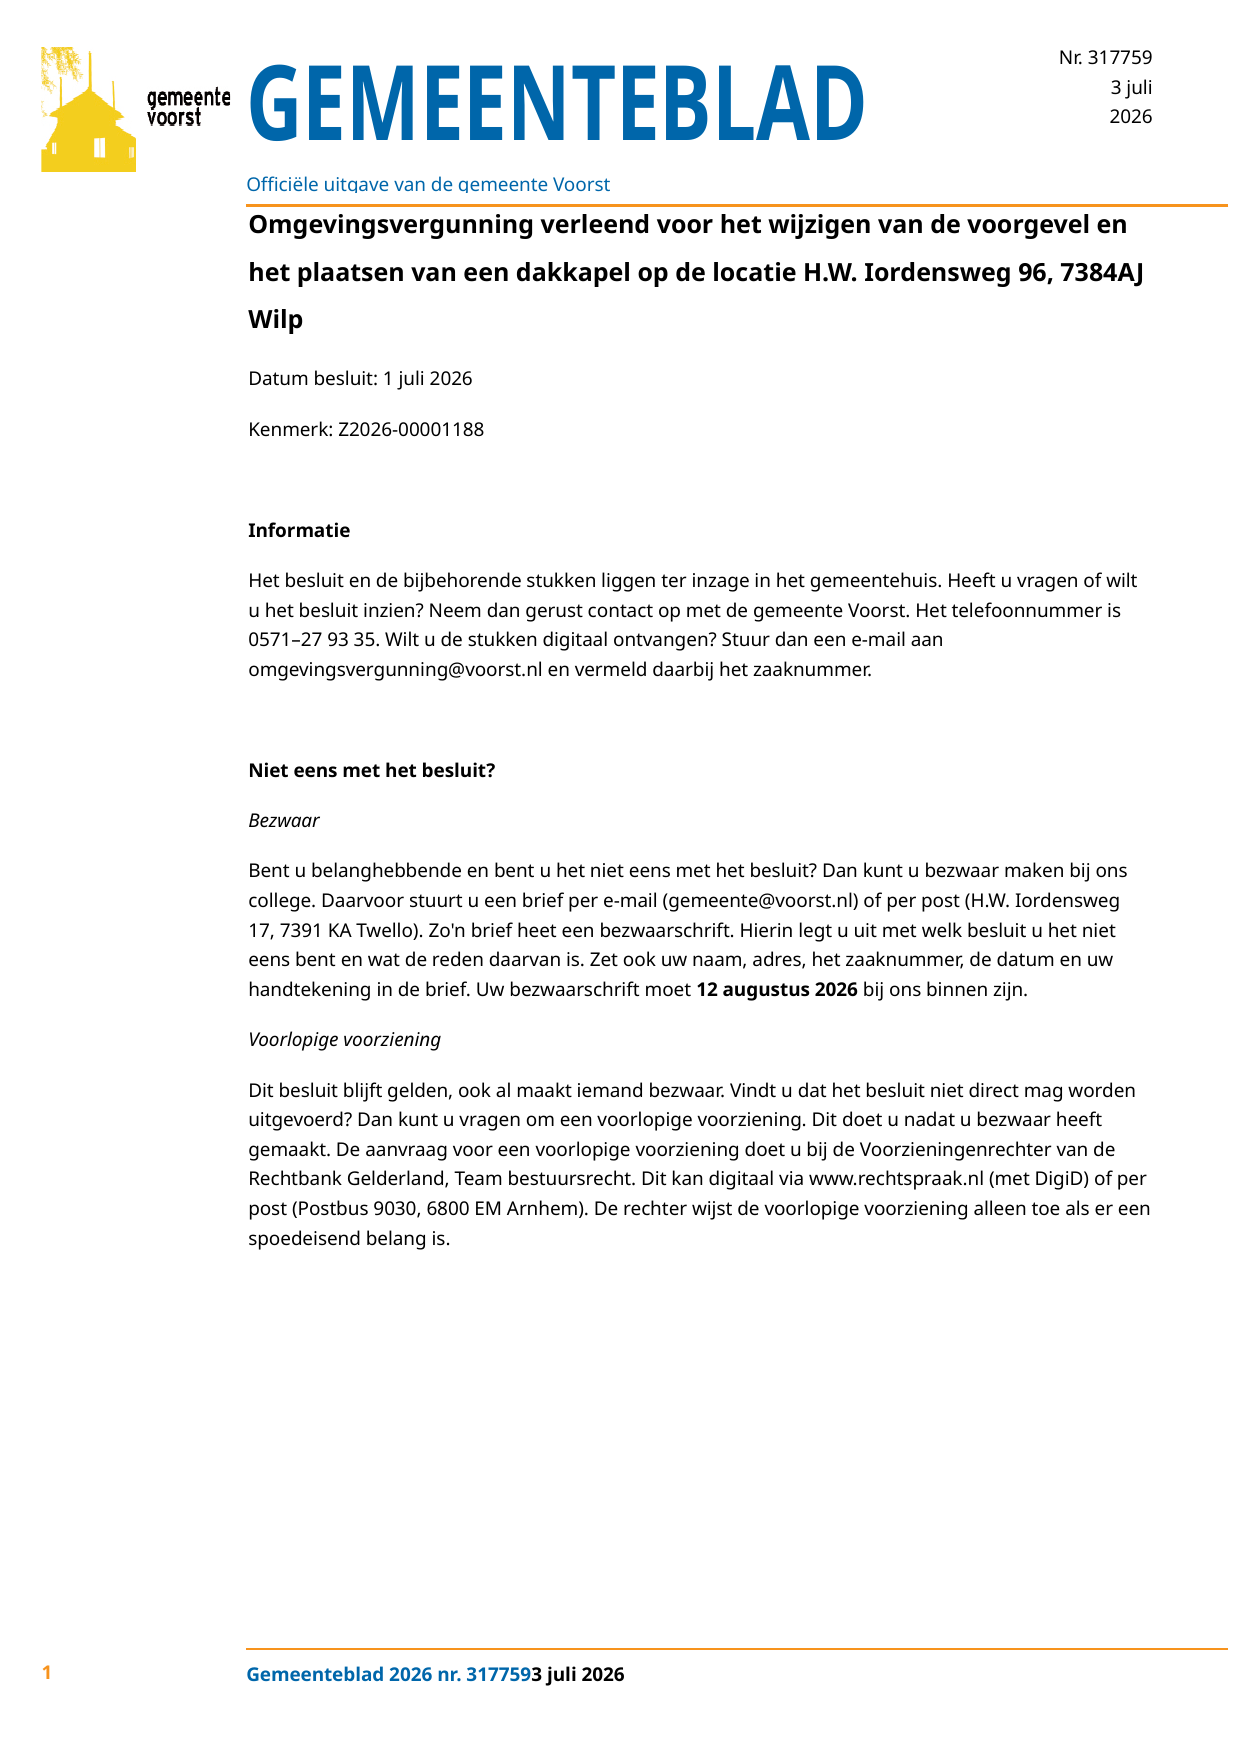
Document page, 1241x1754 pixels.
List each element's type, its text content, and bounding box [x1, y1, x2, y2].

text Dit besluit blijft gelden, ook al maakt iemand bezwaar. Vindt u dat het besluit niet direct mag worden uitgevoerd? Dan kunt u vragen om een voorlopige voorziening. Dit doet u nadat u bezwaar heeft gemaakt. De aanvraag voor een voorlopige voorziening doet u bij de Voorzieningenrechter van de Rechtbank Gelderland, Team bestuursrecht. Dit kan digitaal via www.rechtspraak.nl (met DigiD) of per post (Postbus 9030, 6800 EM Arnhem). De rechter wijst de voorlopige voorziening alleen toe als er een spoedeisend belang is. [248, 1077, 1152, 1250]
picture [41, 47, 231, 172]
text Kenmerk: Z2026-00001188 [248, 416, 1152, 442]
text Omgevingsvergunning verleend voor het wijzigen van de voorgevel en het plaatsen van een dakkapel op de locatie H.W. Iordensweg 96, 7384AJ Wilp [248, 207, 1152, 336]
text Voorlopige voorziening [248, 1026, 1152, 1052]
text Bezwaar [248, 807, 1152, 833]
text Informatie [248, 517, 1152, 542]
text Bent u belanghebbende en bent u het niet eens met het besluit? Dan kunt u bezwaar maken bij ons college. Daarvoor stuurt u een brief per e-mail (gemeente@voorst.nl) of per post (H.W. Iordensweg 17, 7391 KA Twello). Zo'n brief heet een bezwaarschrift. Hierin legt u uit met welk besluit u het niet eens bent en wat de reden daarvan is. Zet ook uw naam, adres, het zaaknummer, de datum en uw handtekening in de brief. Uw bezwaarschrift moet 12 augustus 2026 bij ons binnen zijn. [248, 858, 1152, 1002]
text Datum besluit: 1 juli 2026 [248, 366, 1152, 391]
text Het besluit en de bijbehorende stukken liggen ter inzage in het gemeentehuis. Heeft u vragen of wilt u het besluit inzien? Neem dan gerust contact op met de gemeente Voorst. Het telefoonnummer is 0571–27 93 35. Wilt u de stukken digitaal ontvangen? Stuur dan een e-mail aan omgevingsvergunning@voorst.nl en vermeld daarbij het zaaknummer. [248, 567, 1152, 682]
text Niet eens met het besluit? [248, 757, 1152, 782]
